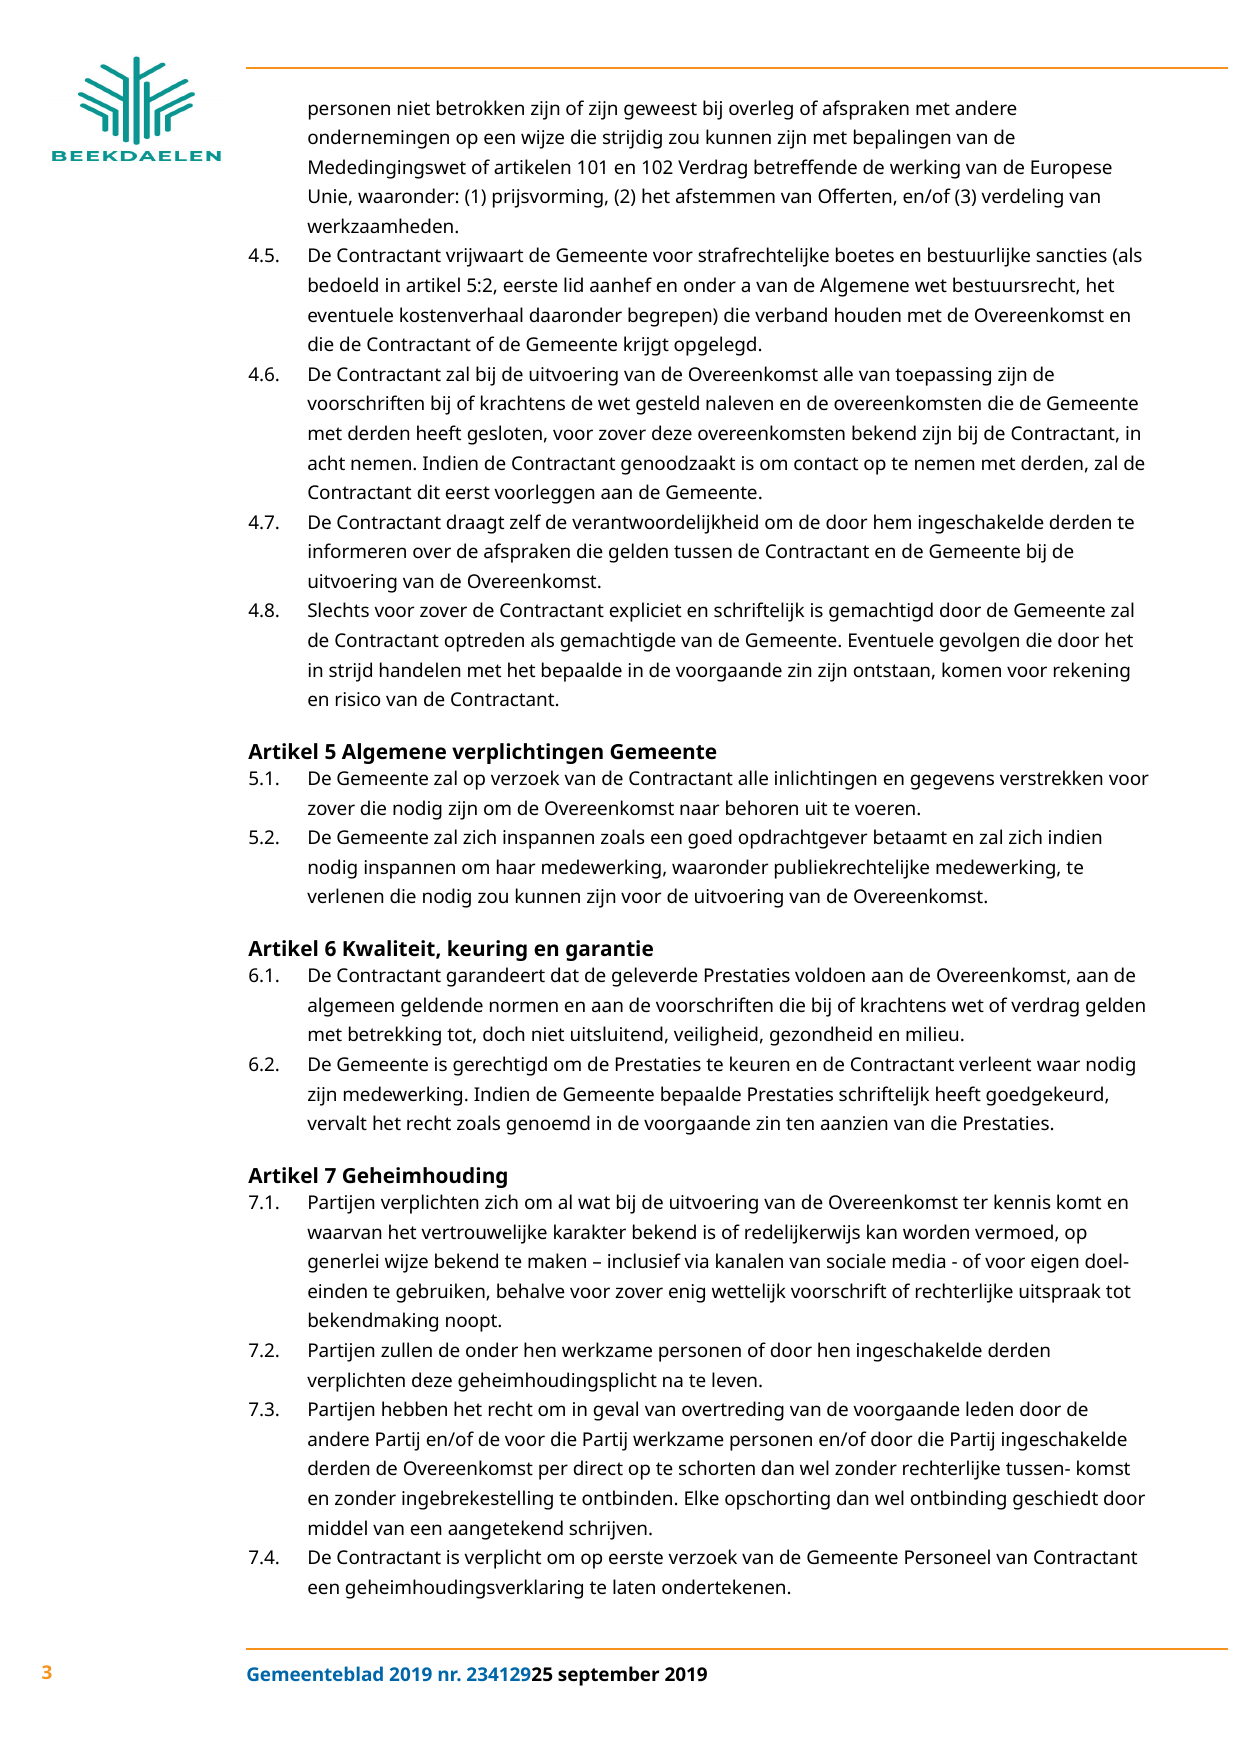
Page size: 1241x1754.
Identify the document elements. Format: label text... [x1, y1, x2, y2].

list Partijen verplichten zich om al wat bij de uitvoering van de Overeenkomst ter kennis komt en waarvan het vertrouwelijke karakter bekend is of redelijkerwijs kan worden vermoed, op generlei wijze bekend te maken – inclusief via kanalen van sociale media - of voor eigen doel- einden te gebruiken, behalve voor zover enig wettelijk voorschrift of rechterlijke uitspraak tot bekendmaking noopt. [248, 1189, 1152, 1333]
list Partijen hebben het recht om in geval van overtreding van de voorgaande leden door de andere Partij en/of de voor die Partij werkzame personen en/of door die Partij ingeschakelde derden de Overeenkomst per direct op te schorten dan wel zonder rechterlijke tussen- komst en zonder ingebrekestelling te ontbinden. Elke opschorting dan wel ontbinding geschiedt door middel van een aangetekend schrijven. [248, 1396, 1152, 1540]
text Artikel 6 Kwaliteit, keuring en garantie [248, 934, 1152, 962]
picture [41, 47, 231, 172]
list De Contractant vrijwaart de Gemeente voor strafrechtelijke boetes en bestuurlijke sancties (als bedoeld in artikel 5:2, eerste lid aanhef en onder a van de Algemene wet bestuursrecht, het eventuele kostenverhaal daaronder begrepen) die verband houden met de Overeenkomst en die de Contractant of de Gemeente krijgt opgelegd. [248, 243, 1152, 357]
text Artikel 7 Geheimhouding [248, 1161, 1152, 1189]
list De Gemeente is gerechtigd om de Prestaties te keuren en de Contractant verleent waar nodig zijn medewerking. Indien de Gemeente bepaalde Prestaties schriftelijk heeft goedgekeurd, vervalt het recht zoals genoemd in de voorgaande zin ten aanzien van die Prestaties. [248, 1051, 1152, 1136]
list De Contractant zal bij de uitvoering van de Overeenkomst alle van toepassing zijn de voorschriften bij of krachtens de wet gesteld naleven en de overeenkomsten die de Gemeente met derden heeft gesloten, voor zover deze overeenkomsten bekend zijn bij de Contractant, in acht nemen. Indien de Contractant genoodzaakt is om contact op te nemen met derden, zal de Contractant dit eerst voorleggen aan de Gemeente. [248, 361, 1152, 505]
list De Contractant draagt zelf de verantwoordelijkheid om de door hem ingeschakelde derden te informeren over de afspraken die gelden tussen de Contractant en de Gemeente bij de uitvoering van de Overeenkomst. [248, 509, 1152, 594]
text Artikel 5 Algemene verplichtingen Gemeente [248, 737, 1152, 765]
list De Gemeente zal op verzoek van de Contractant alle inlichtingen en gegevens verstrekken voor zover die nodig zijn om de Overeenkomst naar behoren uit te voeren. [248, 765, 1152, 821]
list De Gemeente zal zich inspannen zoals een goed opdrachtgever betaamt en zal zich indien nodig inspannen om haar medewerking, waaronder publiekrechtelijke medewerking, te verlenen die nodig zou kunnen zijn voor de uitvoering van de Overeenkomst. [248, 824, 1152, 909]
list Partijen zullen de onder hen werkzame personen of door hen ingeschakelde derden verplichten deze geheimhoudingsplicht na te leven. [248, 1337, 1152, 1392]
list personen niet betrokken zijn of zijn geweest bij overleg of afspraken met andere ondernemingen op een wijze die strijdig zou kunnen zijn met bepalingen van de Mededingingswet of artikelen 101 en 102 Verdrag betreffende de werking van de Europese Unie, waaronder: (1) prijsvorming, (2) het afstemmen van Offerten, en/of (3) verdeling van werkzaamheden. [248, 95, 1152, 239]
list Slechts voor zover de Contractant expliciet en schriftelijk is gemachtigd door de Gemeente zal de Contractant optreden als gemachtigde van de Gemeente. Eventuele gevolgen die door het in strijd handelen met het bepaalde in de voorgaande zin zijn ontstaan, komen voor rekening en risico van de Contractant. [248, 598, 1152, 712]
list De Contractant garandeert dat de geleverde Prestaties voldoen aan de Overeenkomst, aan de algemeen geldende normen en aan de voorschriften die bij of krachtens wet of verdrag gelden met betrekking tot, doch niet uitsluitend, veiligheid, gezondheid en milieu. [248, 962, 1152, 1047]
list De Contractant is verplicht om op eerste verzoek van de Gemeente Personeel van Contractant een geheimhoudingsverklaring te laten ondertekenen. [248, 1544, 1152, 1599]
